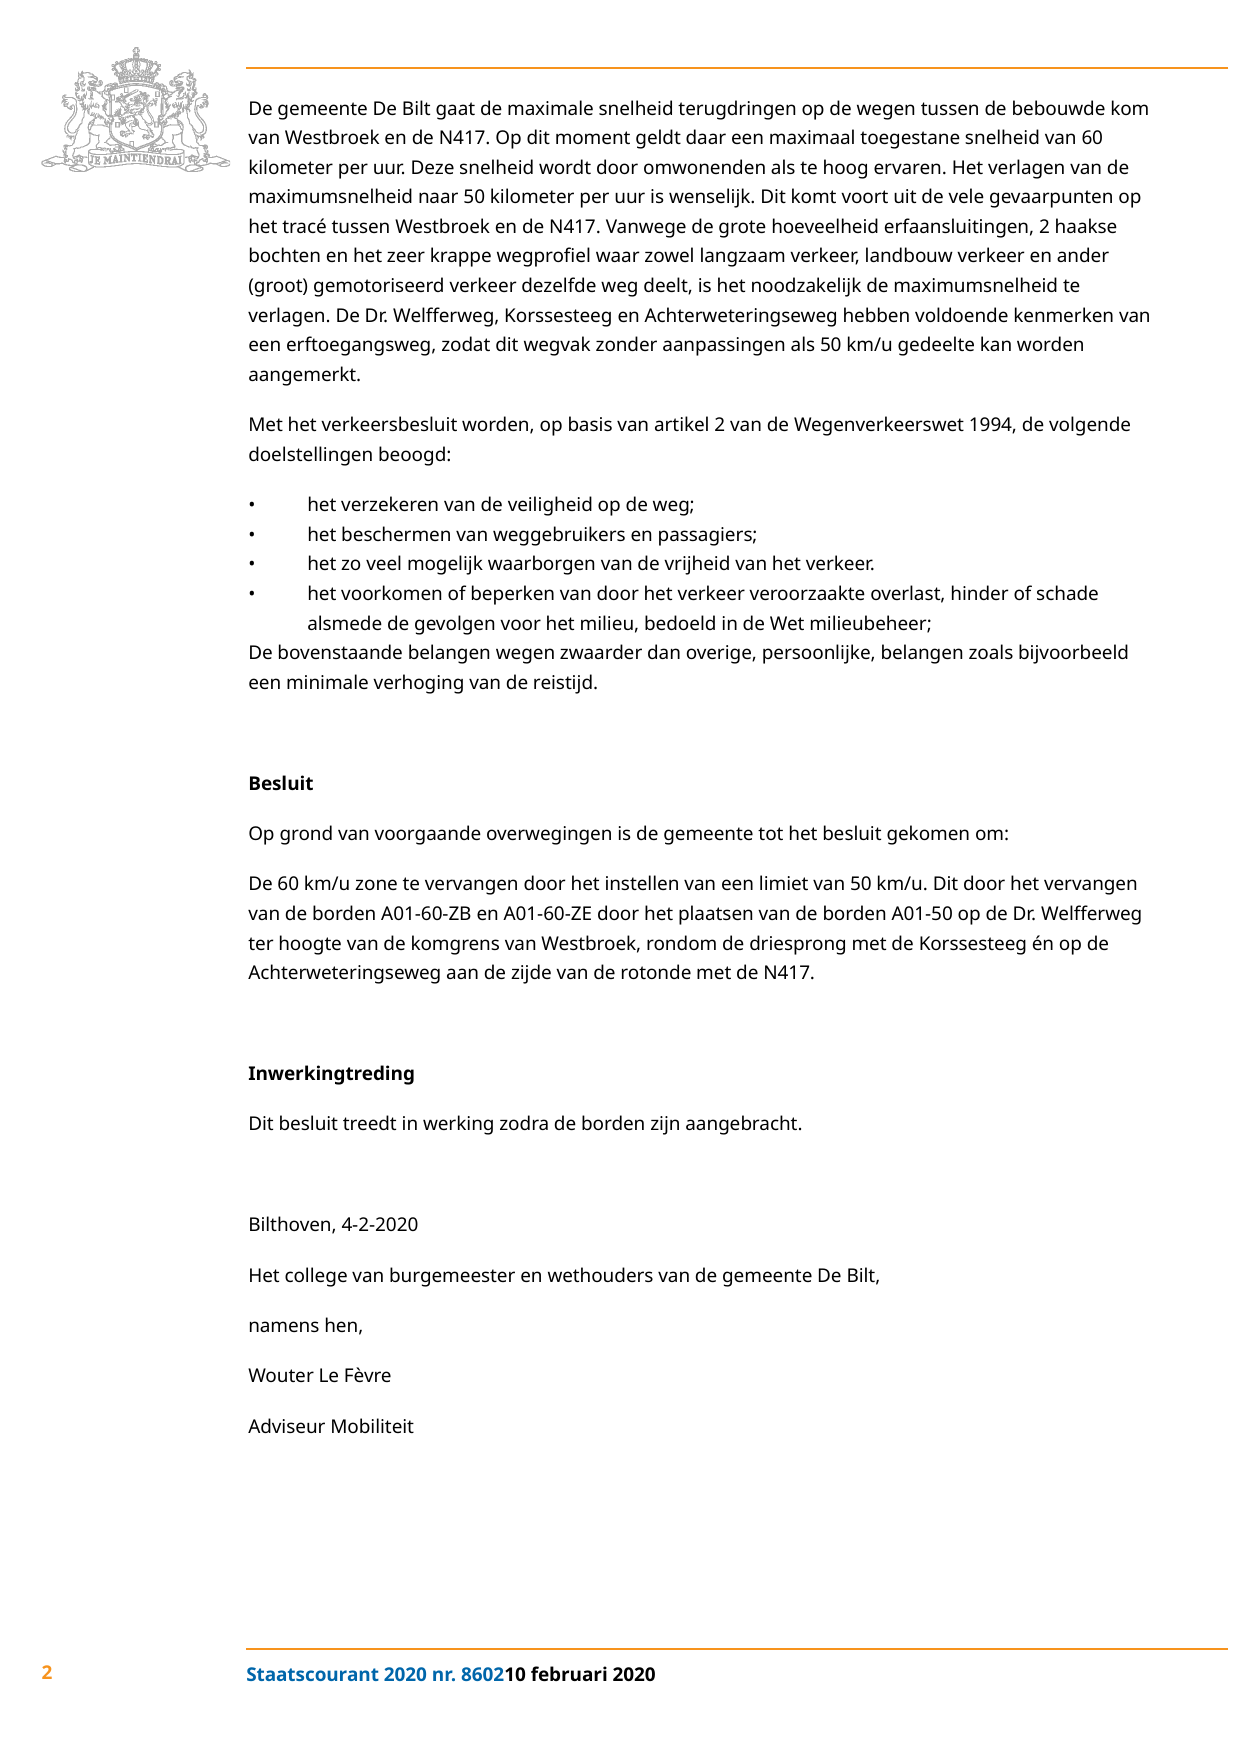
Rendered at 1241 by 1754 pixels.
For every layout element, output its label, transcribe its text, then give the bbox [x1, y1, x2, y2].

list het verzekeren van de veiligheid op de weg; [248, 491, 1152, 517]
text Op grond van voorgaande overwegingen is de gemeente tot het besluit gekomen om: [248, 820, 1152, 846]
text namens hen, [248, 1312, 1152, 1338]
text Inwerkingtreding [248, 1060, 1152, 1086]
text Dit besluit treedt in werking zodra de borden zijn aangebracht. [248, 1111, 1152, 1136]
picture [41, 47, 231, 172]
list het beschermen van weggebruikers en passagiers; [248, 521, 1152, 547]
text De bovenstaande belangen wegen zwaarder dan overige, persoonlijke, belangen zoals bijvoorbeeld een minimale verhoging van de reistijd. [248, 639, 1152, 695]
text Bilthoven, 4-2-2020 [248, 1211, 1152, 1237]
text Met het verkeersbesluit worden, op basis van artikel 2 van de Wegenverkeerswet 1994, de volgende doelstellingen beoogd: [248, 411, 1152, 467]
text Het college van burgemeester en wethouders van de gemeente De Bilt, [248, 1262, 1152, 1288]
text Wouter Le Fèvre [248, 1363, 1152, 1388]
text De 60 km/u zone te vervangen door het instellen van een limiet van 50 km/u. Dit door het vervangen van de borden A01-60-ZB en A01-60-ZE door het plaatsen van de borden A01-50 op de Dr. Welfferweg ter hoogte van de komgrens van Westbroek, rondom de driesprong met de Korssesteeg én op de Achterweteringseweg aan de zijde van de rotonde met de N417. [248, 871, 1152, 985]
list het zo veel mogelijk waarborgen van de vrijheid van het verkeer. [248, 551, 1152, 576]
list het voorkomen of beperken van door het verkeer veroorzaakte overlast, hinder of schade alsmede de gevolgen voor het milieu, bedoeld in de Wet milieubeheer; [248, 580, 1152, 636]
text Besluit [248, 770, 1152, 796]
text De gemeente De Bilt gaat de maximale snelheid terugdringen op de wegen tussen de bebouwde kom van Westbroek en de N417. Op dit moment geldt daar een maximaal toegestane snelheid van 60 kilometer per uur. Deze snelheid wordt door omwonenden als te hoog ervaren. Het verlagen van de maximumsnelheid naar 50 kilometer per uur is wenselijk. Dit komt voort uit de vele gevaarpunten op het tracé tussen Westbroek en de N417. Vanwege de grote hoeveelheid erfaansluitingen, 2 haakse bochten en het zeer krappe wegprofiel waar zowel langzaam verkeer, landbouw verkeer en ander (groot) gemotoriseerd verkeer dezelfde weg deelt, is het noodzakelijk de maximumsnelheid te verlagen. De Dr. Welfferweg, Korssesteeg en Achterweteringseweg hebben voldoende kenmerken van een erftoegangsweg, zodat dit wegvak zonder aanpassingen als 50 km/u gedeelte kan worden aangemerkt. [248, 95, 1152, 387]
text Adviseur Mobiliteit [248, 1413, 1152, 1439]
